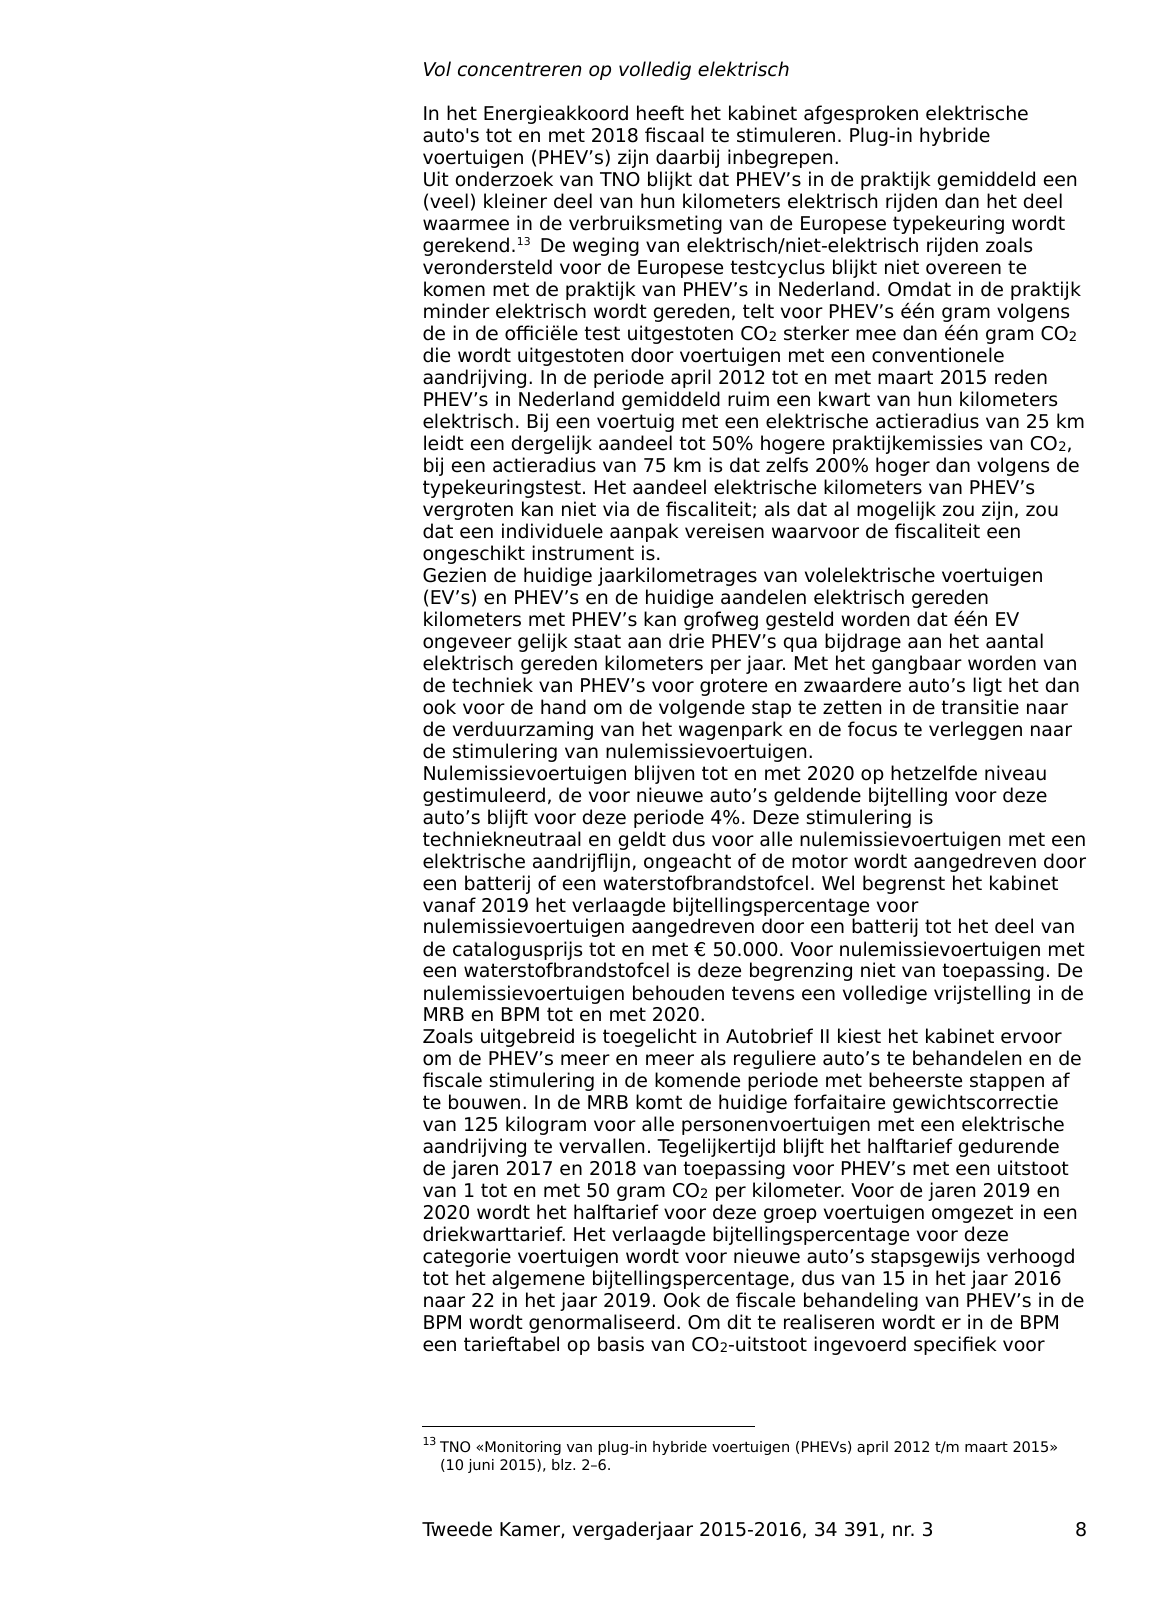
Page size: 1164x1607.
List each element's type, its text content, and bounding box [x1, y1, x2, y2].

subtitle Vol concentreren op volledig elektrisch [422, 59, 1087, 81]
text Uit onderzoek van TNO blijkt dat PHEV’s in de praktijk gemiddeld een (veel) kleiner deel van hun kilometers elektrisch rijden dan het deel waarmee in de verbruiksmeting van de Europese typekeuring wordt gerekend. De weging van elektrisch/niet-elektrisch rijden zoals verondersteld voor de Europese testcyclus blijkt niet overeen te komen met de praktijk van PHEV’s in Nederland. Omdat in de praktijk minder elektrisch wordt gereden, telt voor PHEV’s één gram volgens de in de officiële test uitgestoten CO2 sterker mee dan één gram CO2 die wordt uitgestoten door voertuigen met een conventionele aandrijving. In de periode april 2012 tot en met maart 2015 reden PHEV’s in Nederland gemiddeld ruim een kwart van hun kilometers elektrisch. Bij een voertuig met een elektrische actieradius van 25 km leidt een dergelijk aandeel tot 50% hogere praktijkemissies van CO2, bij een actieradius van 75 km is dat zelfs 200% hoger dan volgens de typekeuringstest. Het aandeel elektrische kilometers van PHEV’s vergroten kan niet via de fiscaliteit; als dat al mogelijk zou zijn, zou dat een individuele aanpak vereisen waarvoor de fiscaliteit een ongeschikt instrument is. [422, 169, 1087, 565]
text Nulemissievoertuigen blijven tot en met 2020 op hetzelfde niveau gestimuleerd, de voor nieuwe auto’s geldende bijtelling voor deze auto’s blijft voor deze periode 4%. Deze stimulering is techniekneutraal en geldt dus voor alle nulemissievoertuigen met een elektrische aandrijflijn, ongeacht of de motor wordt aangedreven door een batterij of een waterstofbrandstofcel. Wel begrenst het kabinet vanaf 2019 het verlaagde bijtellingspercentage voor nulemissievoertuigen aangedreven door een batterij tot het deel van de catalogusprijs tot en met € 50.000. Voor nulemissievoertuigen met een waterstofbrandstofcel is deze begrenzing niet van toepassing. De nulemissievoertuigen behouden tevens een volledige vrijstelling in de MRB en BPM tot en met 2020. [422, 763, 1087, 1026]
text Gezien de huidige jaarkilometrages van volelektrische voertuigen (EV’s) en PHEV’s en de huidige aandelen elektrisch gereden kilometers met PHEV’s kan grofweg gesteld worden dat één EV ongeveer gelijk staat aan drie PHEV’s qua bijdrage aan het aantal elektrisch gereden kilometers per jaar. Met het gangbaar worden van de techniek van PHEV’s voor grotere en zwaardere auto’s ligt het dan ook voor de hand om de volgende stap te zetten in de transitie naar de verduurzaming van het wagenpark en de focus te verleggen naar de stimulering van nulemissievoertuigen. [422, 565, 1087, 763]
text In het Energieakkoord heeft het kabinet afgesproken elektrische auto's tot en met 2018 fiscaal te stimuleren. Plug-in hybride voertuigen (PHEV’s) zijn daarbij inbegrepen. [422, 103, 1087, 169]
text Zoals uitgebreid is toegelicht in Autobrief II kiest het kabinet ervoor om de PHEV’s meer en meer als reguliere auto’s te behandelen en de fiscale stimulering in de komende periode met beheerste stappen af te bouwen. In de MRB komt de huidige forfaitaire gewichtscorrectie van 125 kilogram voor alle personenvoertuigen met een elektrische aandrijving te vervallen. Tegelijkertijd blijft het halftarief gedurende de jaren 2017 en 2018 van toepassing voor PHEV’s met een uitstoot van 1 tot en met 50 gram CO2 per kilometer. Voor de jaren 2019 en 2020 wordt het halftarief voor deze groep voertuigen omgezet in een driekwarttarief. Het verlaagde bijtellingspercentage voor deze categorie voertuigen wordt voor nieuwe auto’s stapsgewijs verhoogd tot het algemene bijtellingspercentage, dus van 15 in het jaar 2016 naar 22 in het jaar 2019. Ook de fiscale behandeling van PHEV’s in de BPM wordt genormaliseerd. Om dit te realiseren wordt er in de BPM een tarieftabel op basis van CO2-uitstoot ingevoerd specifiek voor [422, 1026, 1087, 1356]
text TNO «Monitoring van plug-in hybride voertuigen (PHEVs) april 2012 t/m maart 2015» (10 juni 2015), blz. 2–6. [422, 1435, 1087, 1474]
